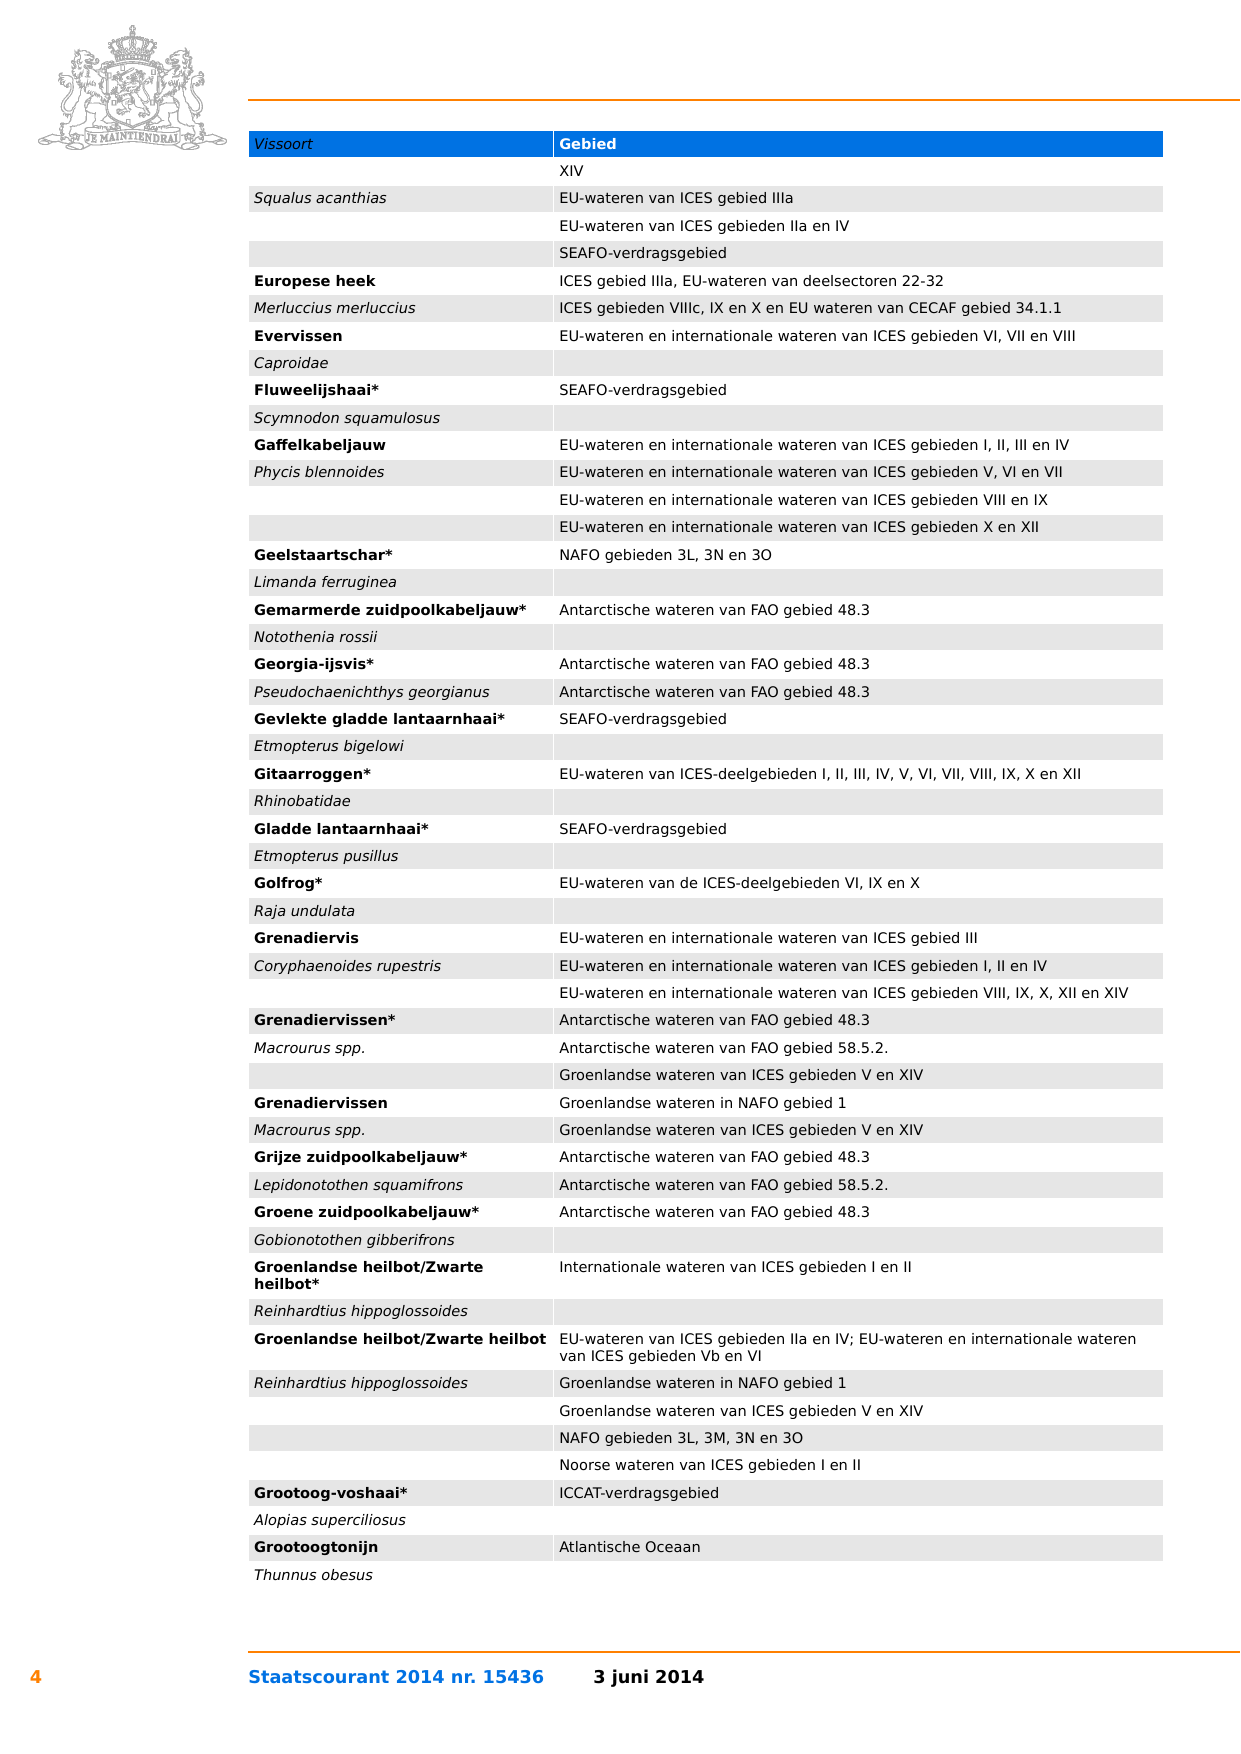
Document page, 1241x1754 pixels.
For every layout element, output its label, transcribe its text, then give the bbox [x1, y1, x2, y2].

table_cell EU-wateren en internationale wateren van ICES gebieden X en XII [554, 515, 1163, 541]
table_cell [249, 1063, 553, 1089]
table_cell Gaffelkabeljauw [249, 432, 553, 459]
table_cell SEAFO-verdragsgebied [554, 816, 1163, 842]
table_cell Gitaarroggen* [249, 761, 553, 787]
table_cell EU-wateren en internationale wateren van ICES gebied III [554, 925, 1163, 952]
table_cell [554, 734, 1163, 760]
table_cell Grootoogtonijn [249, 1535, 553, 1561]
table_cell Golfrog* [249, 871, 553, 897]
table_cell Merluccius merluccius [249, 295, 553, 322]
table_cell Lepidonotothen squamifrons [249, 1172, 553, 1198]
table_cell EU-wateren van ICES gebied IIIa [554, 186, 1163, 212]
table_cell NAFO gebieden 3L, 3N en 3O [554, 542, 1163, 568]
table_cell Gladde lantaarnhaai* [249, 816, 553, 842]
table_cell EU-wateren en internationale wateren van ICES gebieden VIII en IX [554, 487, 1163, 513]
table_header Vissoort [249, 131, 553, 157]
table_cell [554, 624, 1163, 650]
table_cell [249, 1453, 553, 1479]
table_cell [554, 569, 1163, 596]
table_cell Gevlekte gladde lantaarnhaai* [249, 706, 553, 733]
table_cell [554, 405, 1163, 431]
table_cell Grijze zuidpoolkabeljauw* [249, 1145, 553, 1171]
table_cell [554, 843, 1163, 869]
table_cell [249, 213, 553, 239]
table_cell Pseudochaenichthys georgianus [249, 679, 553, 705]
table_cell Etmopterus pusillus [249, 843, 553, 869]
table_cell [249, 515, 553, 541]
table_cell Evervissen [249, 323, 553, 349]
table_cell EU-wateren en internationale wateren van ICES gebieden I, II en IV [554, 953, 1163, 979]
table_cell [249, 1425, 553, 1451]
table_cell Alopias superciliosus [249, 1507, 553, 1534]
table_cell EU-wateren van ICES-deelgebieden I, II, III, IV, V, VI, VII, VIII, IX, X en XII [554, 761, 1163, 787]
table_cell [554, 1227, 1163, 1253]
picture [38, 25, 227, 150]
table_cell Groenlandse wateren van ICES gebieden V en XIV [554, 1398, 1163, 1424]
table_cell Antarctische wateren van FAO gebied 58.5.2. [554, 1035, 1163, 1061]
table_cell ICES gebieden VIIIc, IX en X en EU wateren van CECAF gebied 34.1.1 [554, 295, 1163, 322]
table_cell Europese heek [249, 268, 553, 294]
table_cell Antarctische wateren van FAO gebied 48.3 [554, 597, 1163, 623]
table_cell Antarctische wateren van FAO gebied 48.3 [554, 1199, 1163, 1226]
table_cell Notothenia rossii [249, 624, 553, 650]
table_cell Antarctische wateren van FAO gebied 48.3 [554, 679, 1163, 705]
table_cell ICCAT-verdragsgebied [554, 1480, 1163, 1506]
table_cell EU-wateren en internationale wateren van ICES gebieden VI, VII en VIII [554, 323, 1163, 349]
table_cell Gemarmerde zuidpoolkabeljauw* [249, 597, 553, 623]
table_cell Groene zuidpoolkabeljauw* [249, 1199, 553, 1226]
table_cell Groenlandse wateren van ICES gebieden V en XIV [554, 1117, 1163, 1143]
table_cell Georgia-ijsvis* [249, 651, 553, 678]
table_cell Grenadiervis [249, 925, 553, 952]
table_cell [249, 487, 553, 513]
table_cell Raja undulata [249, 898, 553, 924]
table_cell Grenadiervissen* [249, 1008, 553, 1034]
table_cell SEAFO-verdragsgebied [554, 706, 1163, 733]
table_cell [554, 1299, 1163, 1325]
table_cell Macrourus spp. [249, 1035, 553, 1061]
table_cell EU-wateren en internationale wateren van ICES gebieden V, VI en VII [554, 460, 1163, 486]
table_cell Limanda ferruginea [249, 569, 553, 596]
table_cell Phycis blennoides [249, 460, 553, 486]
table_cell Reinhardtius hippoglossoides [249, 1299, 553, 1325]
table_cell [554, 350, 1163, 376]
table_cell Antarctische wateren van FAO gebied 48.3 [554, 1145, 1163, 1171]
table_cell [554, 1507, 1163, 1534]
table_cell Noorse wateren van ICES gebieden I en II [554, 1453, 1163, 1479]
table_cell Groenlandse wateren in NAFO gebied 1 [554, 1370, 1163, 1397]
table_cell Macrourus spp. [249, 1117, 553, 1143]
table_cell NAFO gebieden 3L, 3M, 3N en 3O [554, 1425, 1163, 1451]
table_cell EU-wateren en internationale wateren van ICES gebieden VIII, IX, X, XII en XIV [554, 980, 1163, 1007]
table_cell Coryphaenoides rupestris [249, 953, 553, 979]
table_cell [249, 158, 553, 185]
table_cell Groenlandse heilbot/Zwarte heilbot [249, 1326, 553, 1369]
table_cell [554, 1562, 1163, 1588]
table_cell XIV [554, 158, 1163, 185]
table_cell Squalus acanthias [249, 186, 553, 212]
table_cell Antarctische wateren van FAO gebied 48.3 [554, 651, 1163, 678]
table_cell Groenlandse wateren in NAFO gebied 1 [554, 1090, 1163, 1116]
table_cell ICES gebied IIIa, EU-wateren van deelsectoren 22-32 [554, 268, 1163, 294]
table_cell [554, 789, 1163, 815]
table_cell Reinhardtius hippoglossoides [249, 1370, 553, 1397]
table_cell Thunnus obesus [249, 1562, 553, 1588]
table_cell [249, 241, 553, 267]
table_cell EU-wateren van ICES gebieden IIa en IV [554, 213, 1163, 239]
table_cell Fluweelijshaai* [249, 378, 553, 404]
table_cell Grootoog-voshaai* [249, 1480, 553, 1506]
table_cell Groenlandse wateren van ICES gebieden V en XIV [554, 1063, 1163, 1089]
table_cell [249, 1398, 553, 1424]
table_cell Antarctische wateren van FAO gebied 48.3 [554, 1008, 1163, 1034]
table_cell Atlantische Oceaan [554, 1535, 1163, 1561]
table_cell EU-wateren en internationale wateren van ICES gebieden I, II, III en IV [554, 432, 1163, 459]
table_cell Grenadiervissen [249, 1090, 553, 1116]
table_cell Groenlandse heilbot/Zwarte heilbot* [249, 1254, 553, 1297]
table_header Gebied [554, 131, 1163, 157]
table_cell EU-wateren van ICES gebieden IIa en IV; EU-wateren en internationale wateren van ICES gebieden Vb en VI [554, 1326, 1163, 1369]
table_cell [249, 980, 553, 1007]
table_cell SEAFO-verdragsgebied [554, 241, 1163, 267]
table_cell Antarctische wateren van FAO gebied 58.5.2. [554, 1172, 1163, 1198]
table_cell SEAFO-verdragsgebied [554, 378, 1163, 404]
table_cell Geelstaartschar* [249, 542, 553, 568]
table_cell EU-wateren van de ICES-deelgebieden VI, IX en X [554, 871, 1163, 897]
table_cell Rhinobatidae [249, 789, 553, 815]
table_cell Caproidae [249, 350, 553, 376]
table_cell Scymnodon squamulosus [249, 405, 553, 431]
table_cell Etmopterus bigelowi [249, 734, 553, 760]
table_cell Internationale wateren van ICES gebieden I en II [554, 1254, 1163, 1297]
table_cell Gobionotothen gibberifrons [249, 1227, 553, 1253]
table_cell [554, 898, 1163, 924]
